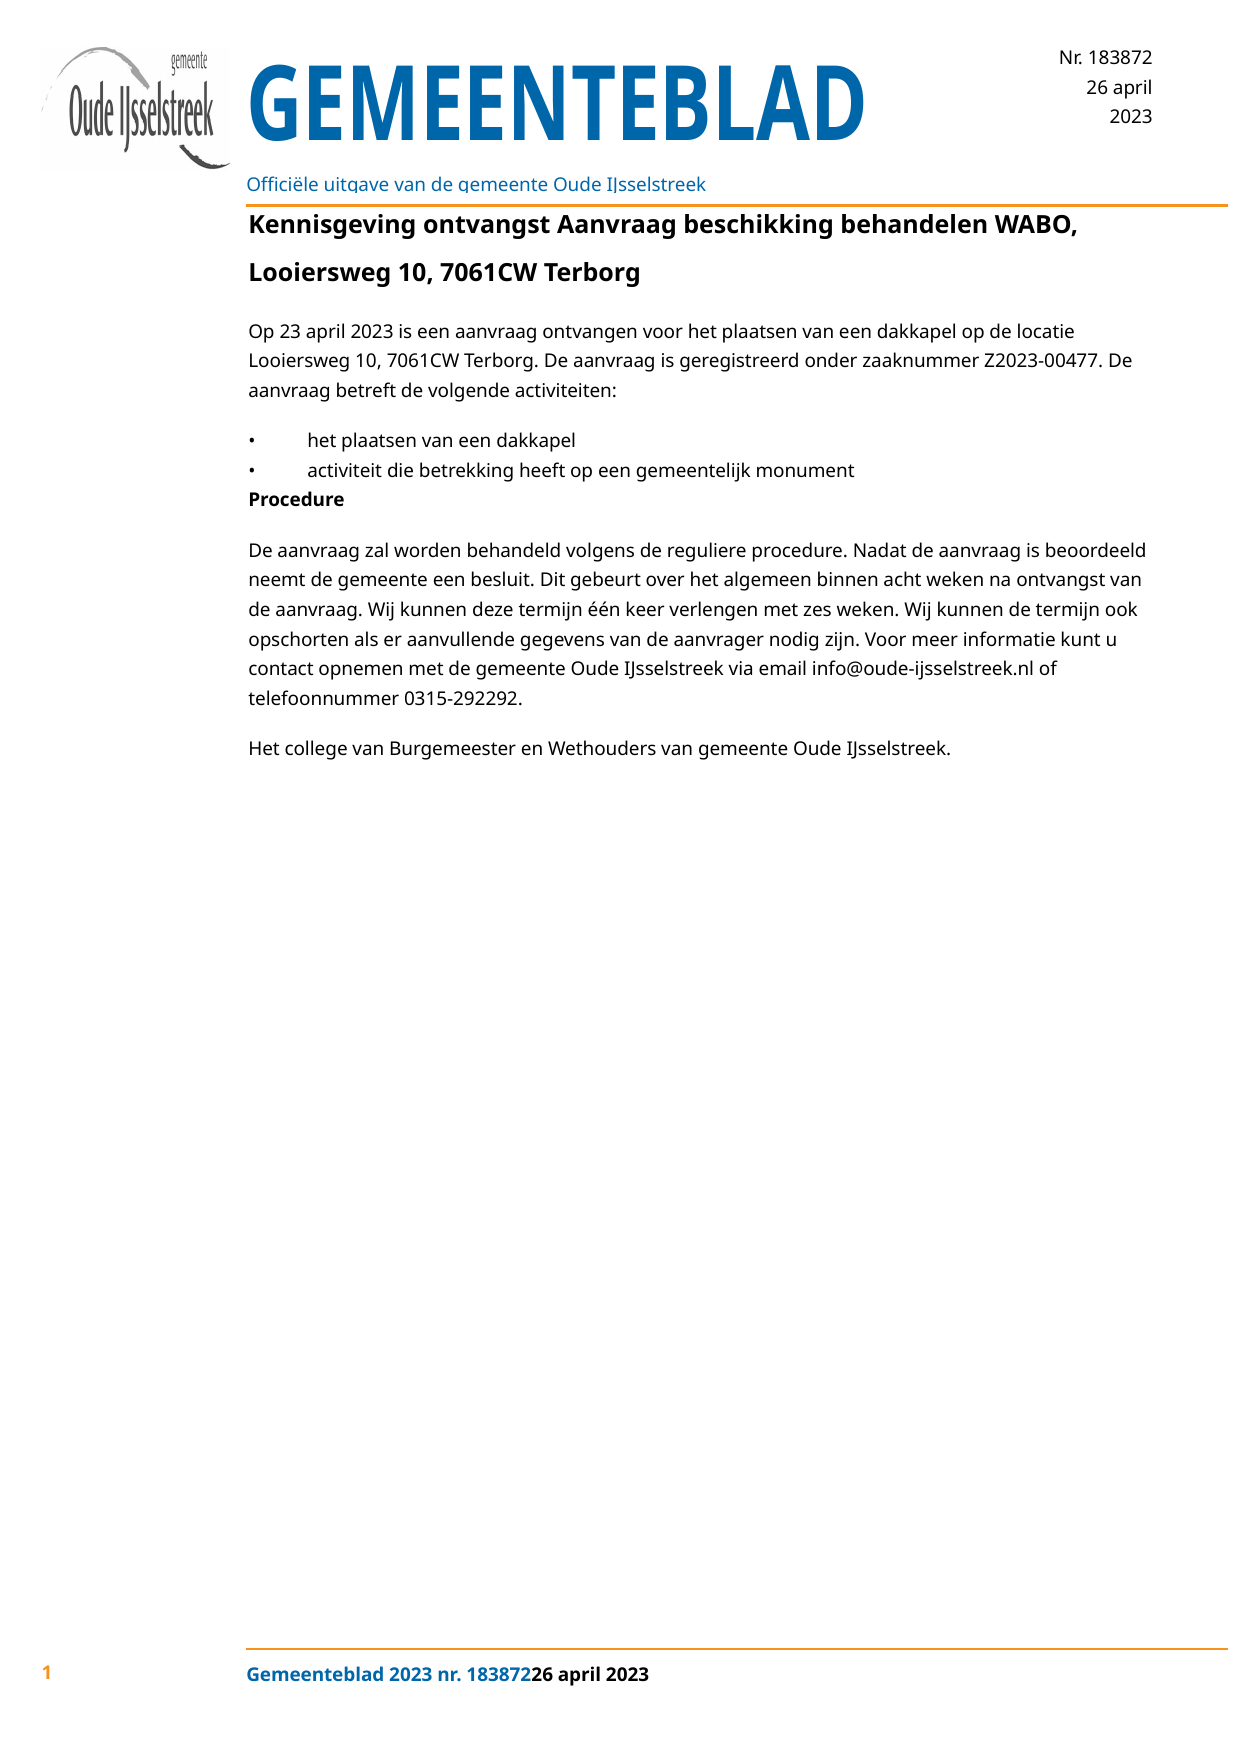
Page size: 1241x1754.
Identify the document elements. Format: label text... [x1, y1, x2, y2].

text Het college van Burgemeester en Wethouders van gemeente Oude IJsselstreek. [248, 735, 1152, 761]
list activiteit die betrekking heeft op een gemeentelijk monument [248, 457, 1152, 483]
text Kennisgeving ontvangst Aanvraag beschikking behandelen WABO, Looiersweg 10, 7061CW Terborg [248, 207, 1152, 288]
list het plaatsen van een dakkapel [248, 427, 1152, 453]
text De aanvraag zal worden behandeld volgens de reguliere procedure. Nadat de aanvraag is beoordeeld neemt de gemeente een besluit. Dit gebeurt over het algemeen binnen acht weken na ontvangst van de aanvraag. Wij kunnen deze termijn één keer verlengen met zes weken. Wij kunnen de termijn ook opschorten als er aanvullende gegevens van de aanvrager nodig zijn. Voor meer informatie kunt u contact opnemen met de gemeente Oude IJsselstreek via email info@oude-ijsselstreek.nl of telefoonnummer 0315-292292. [248, 537, 1152, 711]
picture [41, 47, 231, 172]
text Procedure [248, 487, 1152, 512]
text Op 23 april 2023 is een aanvraag ontvangen voor het plaatsen van een dakkapel op de locatie Looiersweg 10, 7061CW Terborg. De aanvraag is geregistreerd onder zaaknummer Z2023-00477. De aanvraag betreft de volgende activiteiten: [248, 318, 1152, 403]
